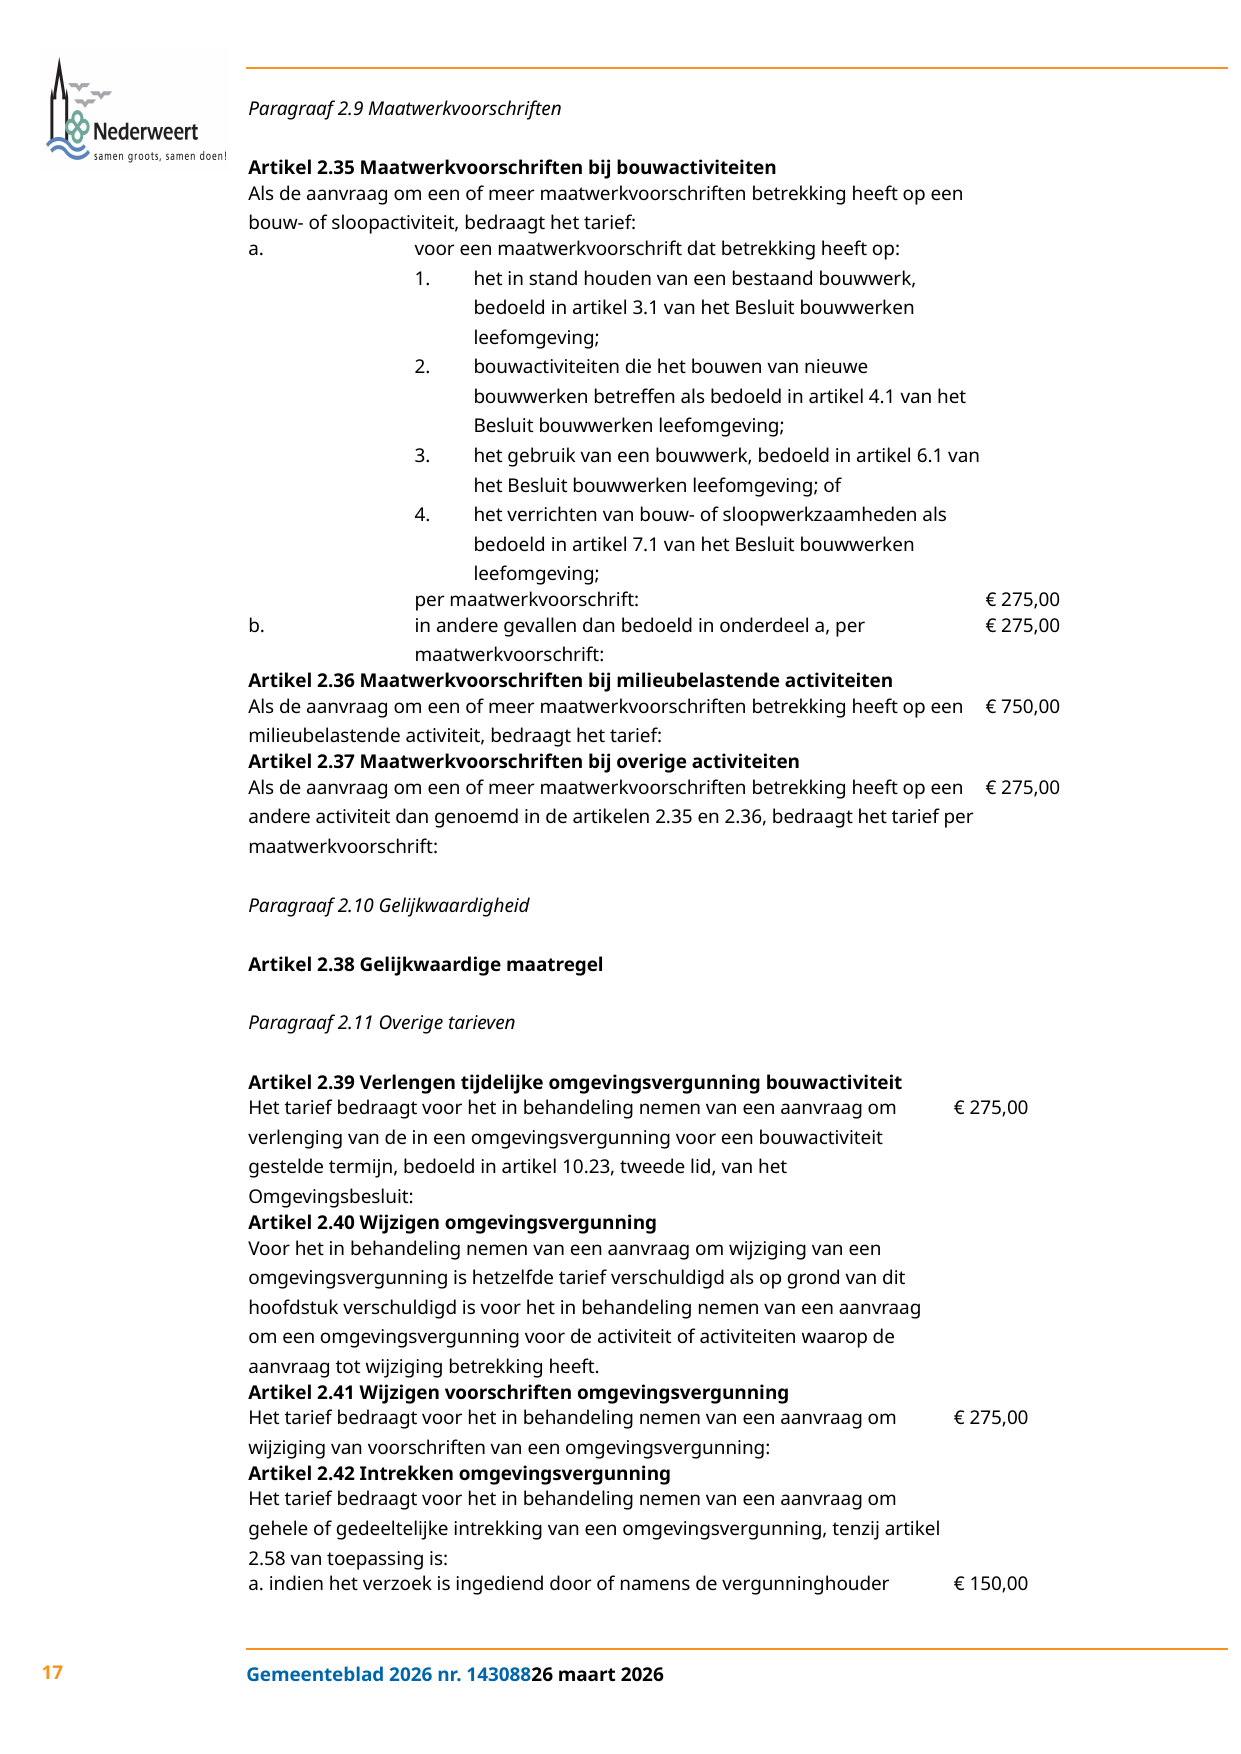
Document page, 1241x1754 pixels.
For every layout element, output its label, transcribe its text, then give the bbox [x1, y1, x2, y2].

text Paragraaf 2.11 Overige tarieven [248, 1009, 1152, 1035]
table_cell Als de aanvraag om een of meer maatwerkvoorschriften betrekking heeft op een andere activiteit dan genoemd in de artikelen 2.35 en 2.36, bedraagt het tarief per maatwerkvoorschrift: [248, 774, 985, 859]
table_header Artikel 2.38 Gelijkwaardige maatregel [248, 951, 954, 977]
table_cell voor een maatwerkvoorschrift dat betrekking heeft op: het in stand houden van een bestaand bouwwerk, bedoeld in artikel 3.1 van het Besluit bouwwerken leefomgeving; bouwactiviteiten die het bouwen van nieuwe bouwwerken betreffen als bedoeld in artikel 4.1 van het Besluit bouwwerken leefomgeving; het gebruik van een bouwwerk, bedoeld in artikel 6.1 van het Besluit bouwwerken leefomgeving; of het verrichten van bouw- of sloopwerkzaamheden als bedoeld in artikel 7.1 van het Besluit bouwwerken leefomgeving; [414, 235, 985, 586]
table_cell € 275,00 [985, 586, 1152, 612]
table_header Artikel 2.39 Verlengen tijdelijke omgevingsvergunning bouwactiviteit [248, 1069, 954, 1094]
table_cell € 150,00 [954, 1571, 1152, 1596]
table_cell b. [248, 612, 414, 667]
table_cell Artikel 2.40 Wijzigen omgevingsvergunning [248, 1209, 954, 1235]
table_cell [954, 1486, 1152, 1571]
table_cell [985, 748, 1152, 774]
table_cell € 275,00 [954, 1405, 1152, 1460]
table_header [985, 154, 1152, 180]
table_cell Het tarief bedraagt voor het in behandeling nemen van een aanvraag om wijziging van voorschriften van een omgevingsvergunning: [248, 1405, 954, 1460]
table_cell [985, 180, 1152, 235]
table_cell Artikel 2.37 Maatwerkvoorschriften bij overige activiteiten [248, 748, 985, 774]
table_cell a. indien het verzoek is ingediend door of namens de vergunninghouder [248, 1571, 954, 1596]
table_cell [954, 1235, 1152, 1379]
table_cell [985, 667, 1152, 693]
table_cell € 275,00 [985, 612, 1152, 667]
table_cell in andere gevallen dan bedoeld in onderdeel a, per maatwerkvoorschrift: [414, 612, 985, 667]
table_header [954, 951, 1152, 977]
table_cell Artikel 2.42 Intrekken omgevingsvergunning [248, 1460, 954, 1486]
table_cell Als de aanvraag om een of meer maatwerkvoorschriften betrekking heeft op een milieubelastende activiteit, bedraagt het tarief: [248, 693, 985, 748]
table_cell [954, 1209, 1152, 1235]
table_cell a. [248, 235, 414, 586]
table_cell [954, 1379, 1152, 1404]
text Paragraaf 2.9 Maatwerkvoorschriften [248, 95, 1152, 121]
table_cell Het tarief bedraagt voor het in behandeling nemen van een aanvraag om verlenging van de in een omgevingsvergunning voor een bouwactiviteit gestelde termijn, bedoeld in artikel 10.23, tweede lid, van het Omgevingsbesluit: [248, 1095, 954, 1209]
table_cell [248, 586, 414, 612]
table_cell [954, 1460, 1152, 1486]
table_cell Artikel 2.36 Maatwerkvoorschriften bij milieubelastende activiteiten [248, 667, 985, 693]
table_header [954, 1069, 1152, 1094]
table_cell per maatwerkvoorschrift: [414, 586, 985, 612]
table_cell Artikel 2.41 Wijzigen voorschriften omgevingsvergunning [248, 1379, 954, 1404]
picture [41, 47, 231, 172]
table_cell Het tarief bedraagt voor het in behandeling nemen van een aanvraag om gehele of gedeeltelijke intrekking van een omgevingsvergunning, tenzij artikel 2.58 van toepassing is: [248, 1486, 954, 1571]
table_cell Als de aanvraag om een of meer maatwerkvoorschriften betrekking heeft op een bouw- of sloopactiviteit, bedraagt het tarief: [248, 180, 985, 235]
table_cell € 275,00 [954, 1095, 1152, 1209]
table_header Artikel 2.35 Maatwerkvoorschriften bij bouwactiviteiten [248, 154, 985, 180]
table_cell [985, 235, 1152, 586]
table_cell € 750,00 [985, 693, 1152, 748]
table_cell € 275,00 [985, 774, 1152, 859]
table_cell Voor het in behandeling nemen van een aanvraag om wijziging van een omgevingsvergunning is hetzelfde tarief verschuldigd als op grond van dit hoofdstuk verschuldigd is voor het in behandeling nemen van een aanvraag om een omgevingsvergunning voor de activiteit of activiteiten waarop de aanvraag tot wijziging betrekking heeft. [248, 1235, 954, 1379]
text Paragraaf 2.10 Gelijkwaardigheid [248, 892, 1152, 917]
